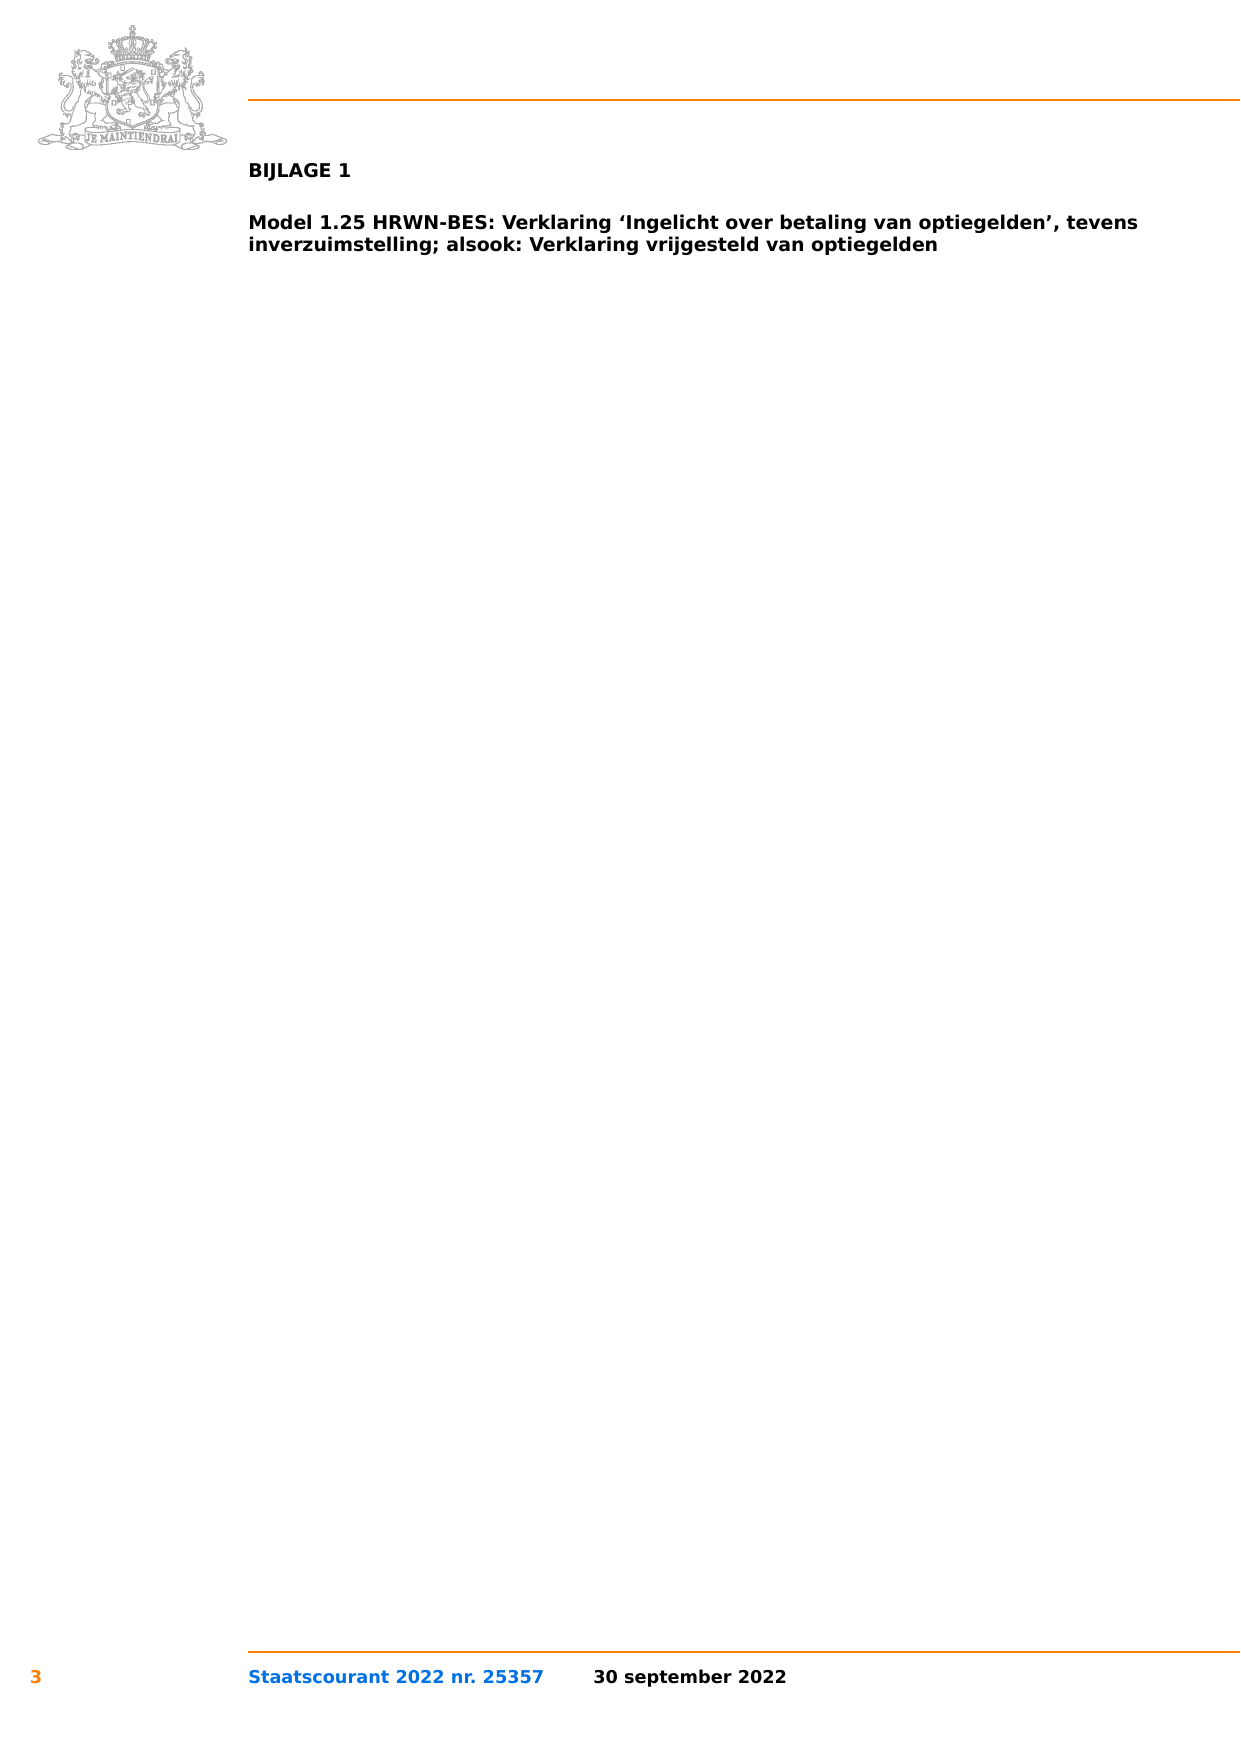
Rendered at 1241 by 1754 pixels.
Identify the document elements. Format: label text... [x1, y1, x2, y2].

subtitle Model 1.25 HRWN-BES: Verklaring ‘Ingelicht over betaling van optiegelden’, tevens inverzuimstelling; alsook: Verklaring vrijgesteld van optiegelden [248, 212, 1163, 256]
picture [38, 25, 227, 150]
subtitle BIJLAGE 1 [248, 160, 1163, 182]
